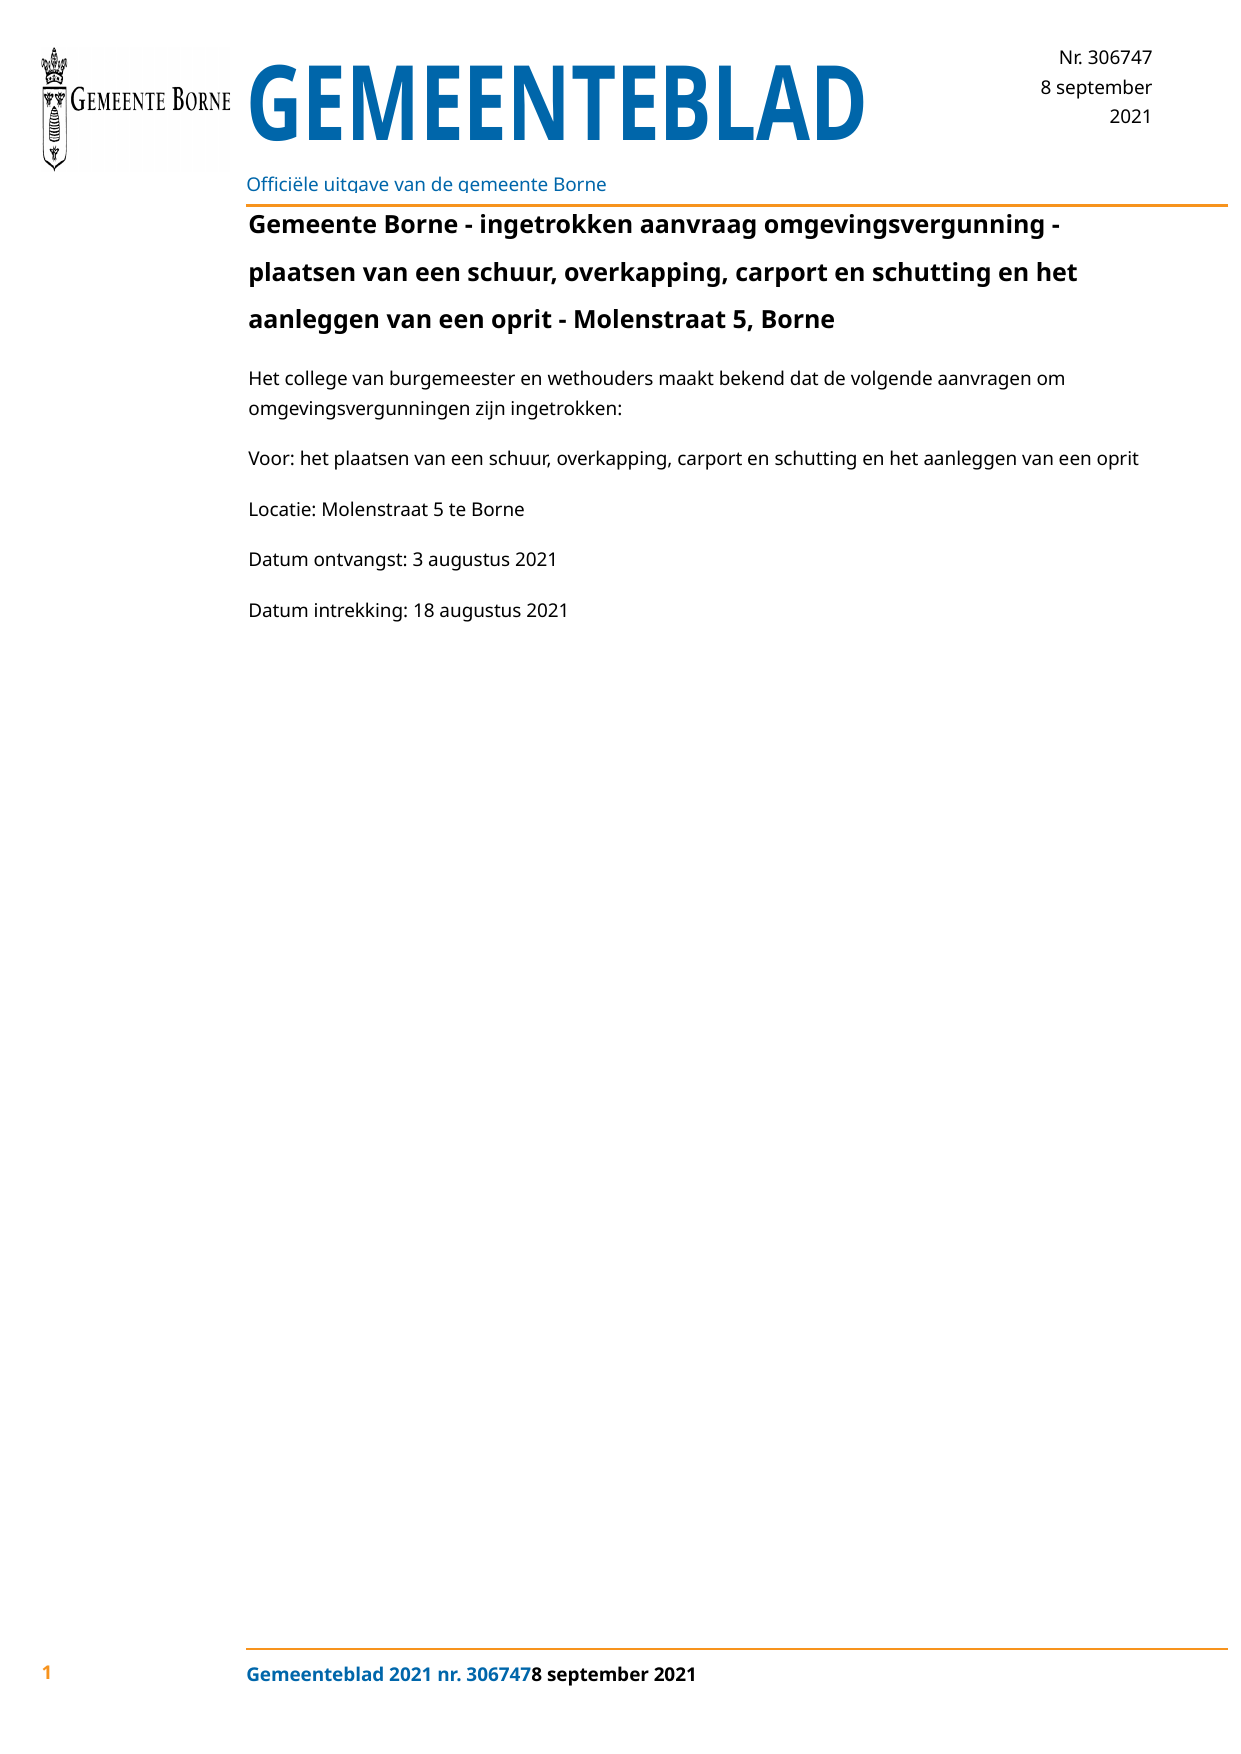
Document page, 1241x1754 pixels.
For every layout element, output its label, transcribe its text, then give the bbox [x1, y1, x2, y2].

text Gemeente Borne - ingetrokken aanvraag omgevingsvergunning - plaatsen van een schuur, overkapping, carport en schutting en het aanleggen van een oprit - Molenstraat 5, Borne [248, 207, 1152, 336]
text Locatie: Molenstraat 5 te Borne [248, 496, 1152, 522]
text Het college van burgemeester en wethouders maakt bekend dat de volgende aanvragen om omgevingsvergunningen zijn ingetrokken: [248, 366, 1152, 421]
text Voor: het plaatsen van een schuur, overkapping, carport en schutting en het aanleggen van een oprit [248, 446, 1152, 471]
text Datum ontvangst: 3 augustus 2021 [248, 546, 1152, 572]
picture [41, 47, 231, 172]
text Datum intrekking: 18 augustus 2021 [248, 597, 1152, 622]
